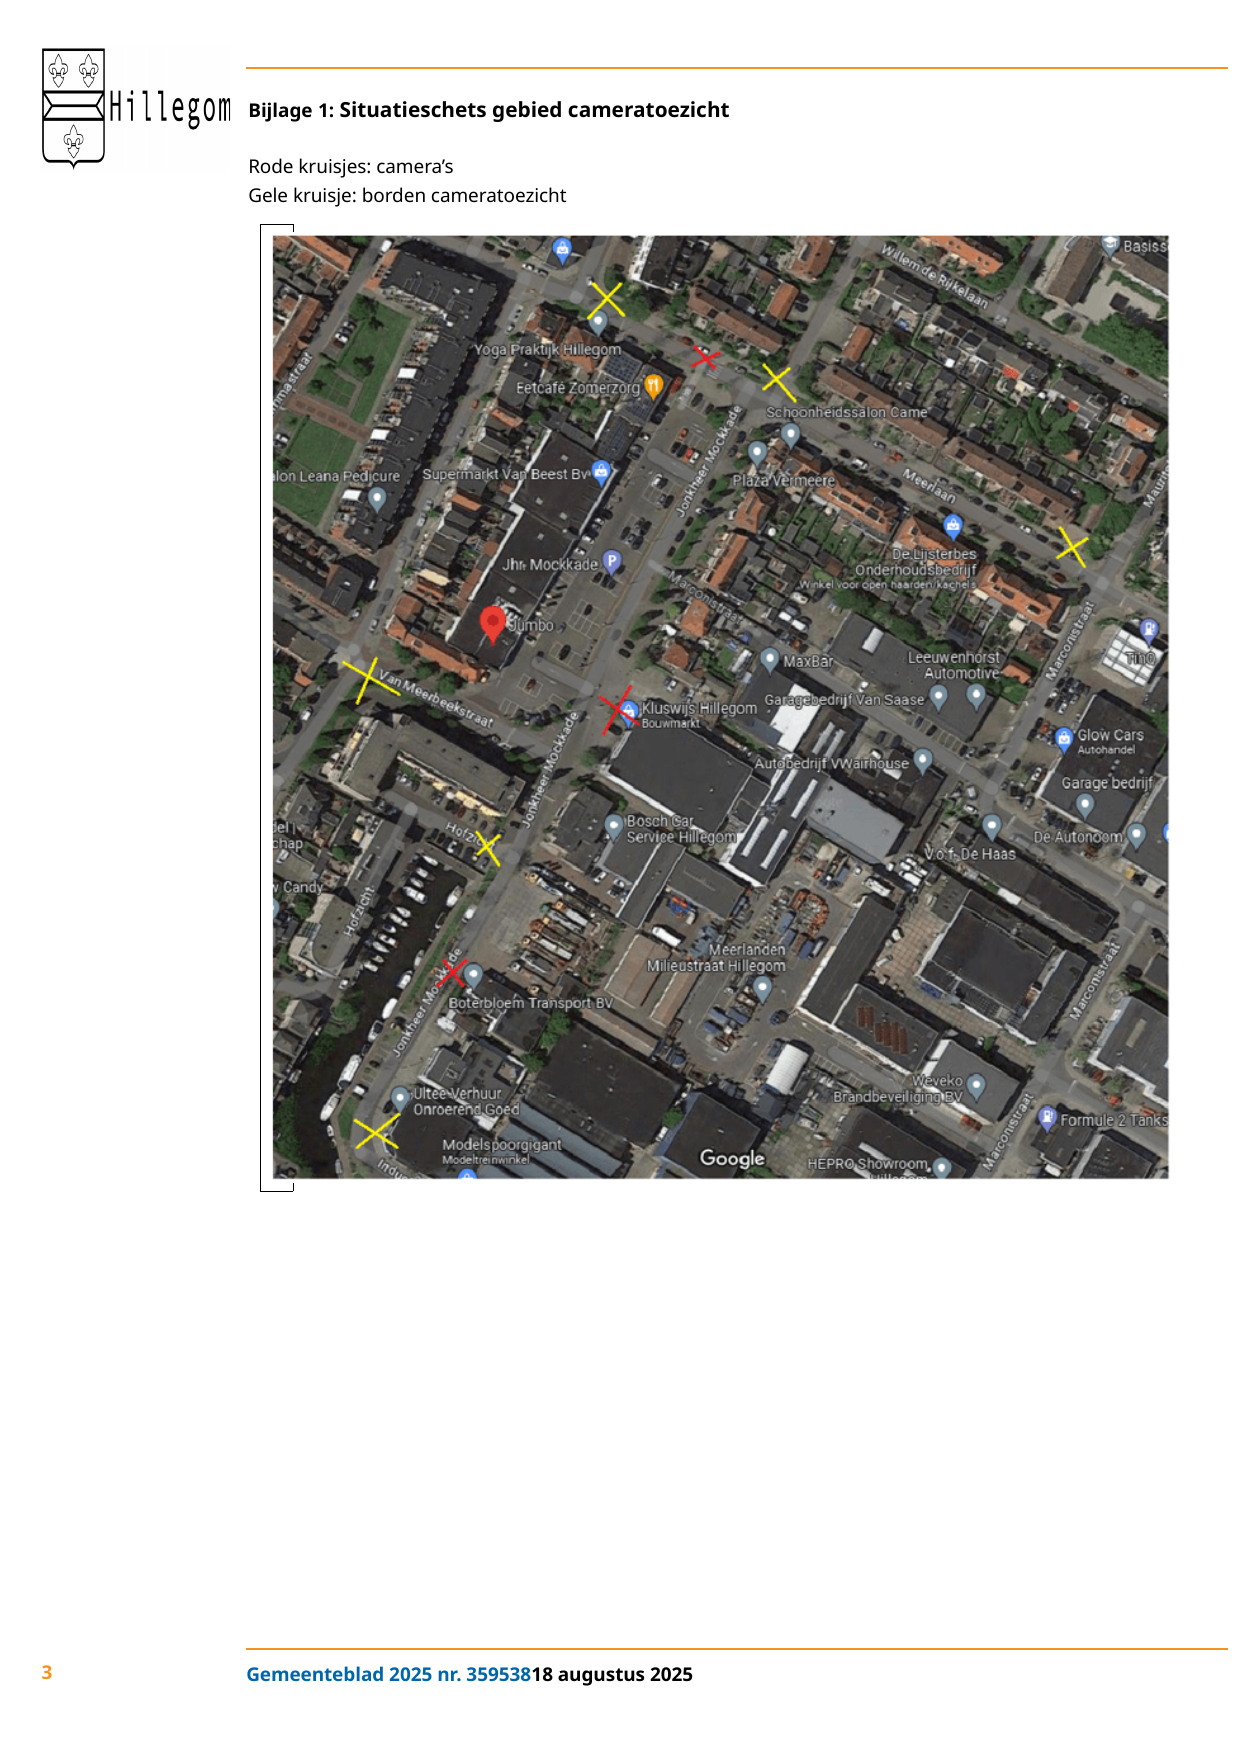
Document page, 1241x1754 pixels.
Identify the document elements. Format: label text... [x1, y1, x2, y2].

text Gele kruisje: borden cameratoezicht [248, 182, 1152, 208]
text Rode kruisjes: camera’s [248, 153, 1152, 179]
text Bijlage 1: Situatieschets gebied cameratoezicht [248, 95, 1152, 123]
picture [268, 232, 1173, 1183]
picture [41, 47, 231, 172]
